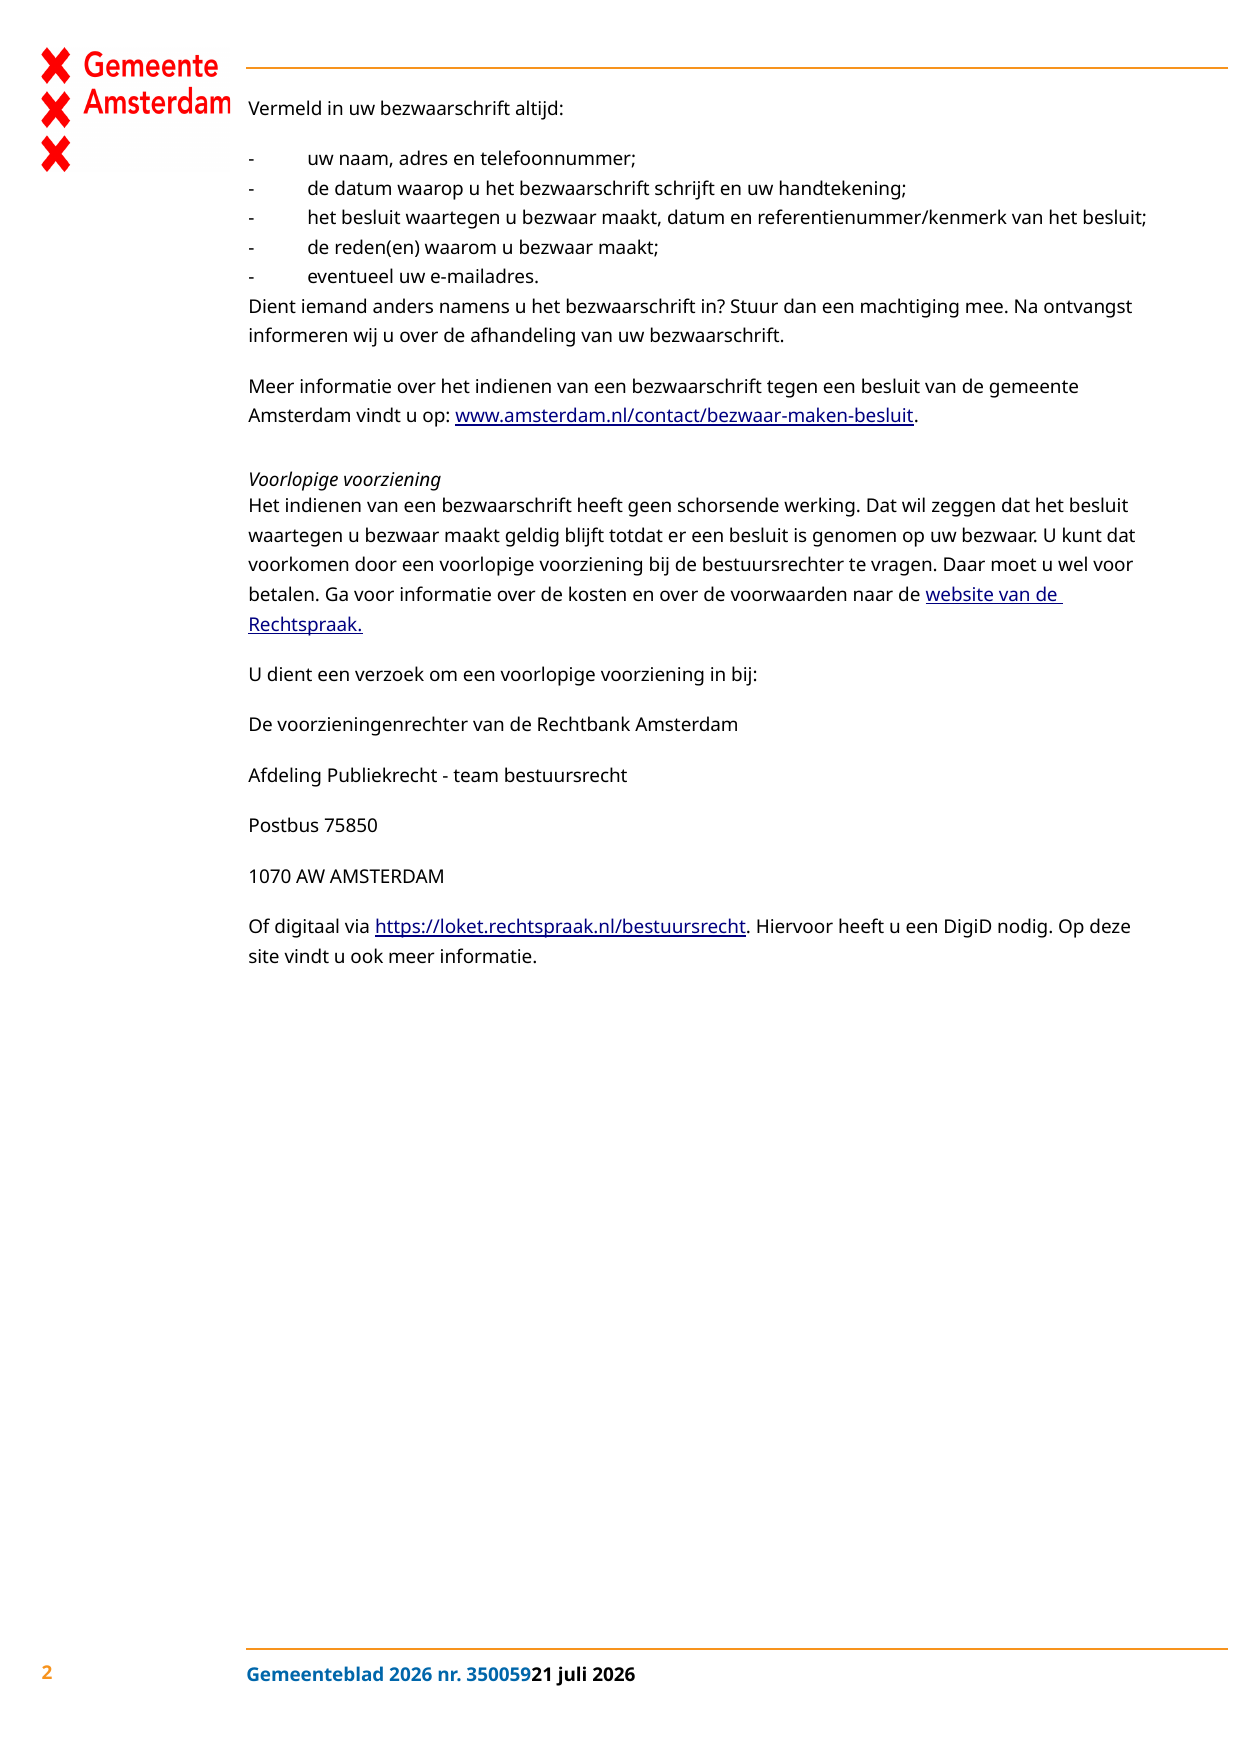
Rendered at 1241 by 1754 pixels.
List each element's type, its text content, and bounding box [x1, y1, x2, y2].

list het besluit waartegen u bezwaar maakt, datum en referentienummer/kenmerk van het besluit; [248, 204, 1152, 230]
text Dient iemand anders namens u het bezwaarschrift in? Stuur dan een machtiging mee. Na ontvangst informeren wij u over de afhandeling van uw bezwaarschrift. [248, 293, 1152, 348]
list uw naam, adres en telefoonnummer; [248, 145, 1152, 171]
text U dient een verzoek om een voorlopige voorziening in bij: [248, 661, 1152, 687]
text De voorzieningenrechter van de Rechtbank Amsterdam [248, 712, 1152, 737]
text Afdeling Publiekrecht - team bestuursrecht [248, 762, 1152, 788]
text Postbus 75850 [248, 812, 1152, 838]
text Voorlopige voorziening [248, 467, 1152, 492]
picture [41, 47, 231, 172]
text Het indienen van een bezwaarschrift heeft geen schorsende werking. Dat wil zeggen dat het besluit waartegen u bezwaar maakt geldig blijft totdat er een besluit is genomen op uw bezwaar. U kunt dat voorkomen door een voorlopige voorziening bij de bestuursrechter te vragen. Daar moet u wel voor betalen. Ga voor informatie over de kosten en over de voorwaarden naar de website van de Rechtspraak. [248, 492, 1152, 636]
text Of digitaal via https://loket.rechtspraak.nl/bestuursrecht. Hiervoor heeft u een DigiD nodig. Op deze site vindt u ook meer informatie. [248, 913, 1152, 968]
text Meer informatie over het indienen van een bezwaarschrift tegen een besluit van de gemeente Amsterdam vindt u op: www.amsterdam.nl/contact/bezwaar-maken-besluit. [248, 373, 1152, 428]
list de reden(en) waarom u bezwaar maakt; [248, 234, 1152, 260]
text 1070 AW AMSTERDAM [248, 863, 1152, 888]
list eventueel uw e-mailadres. [248, 263, 1152, 289]
list de datum waarop u het bezwaarschrift schrijft en uw handtekening; [248, 175, 1152, 201]
text Vermeld in uw bezwaarschrift altijd: [248, 95, 1152, 121]
